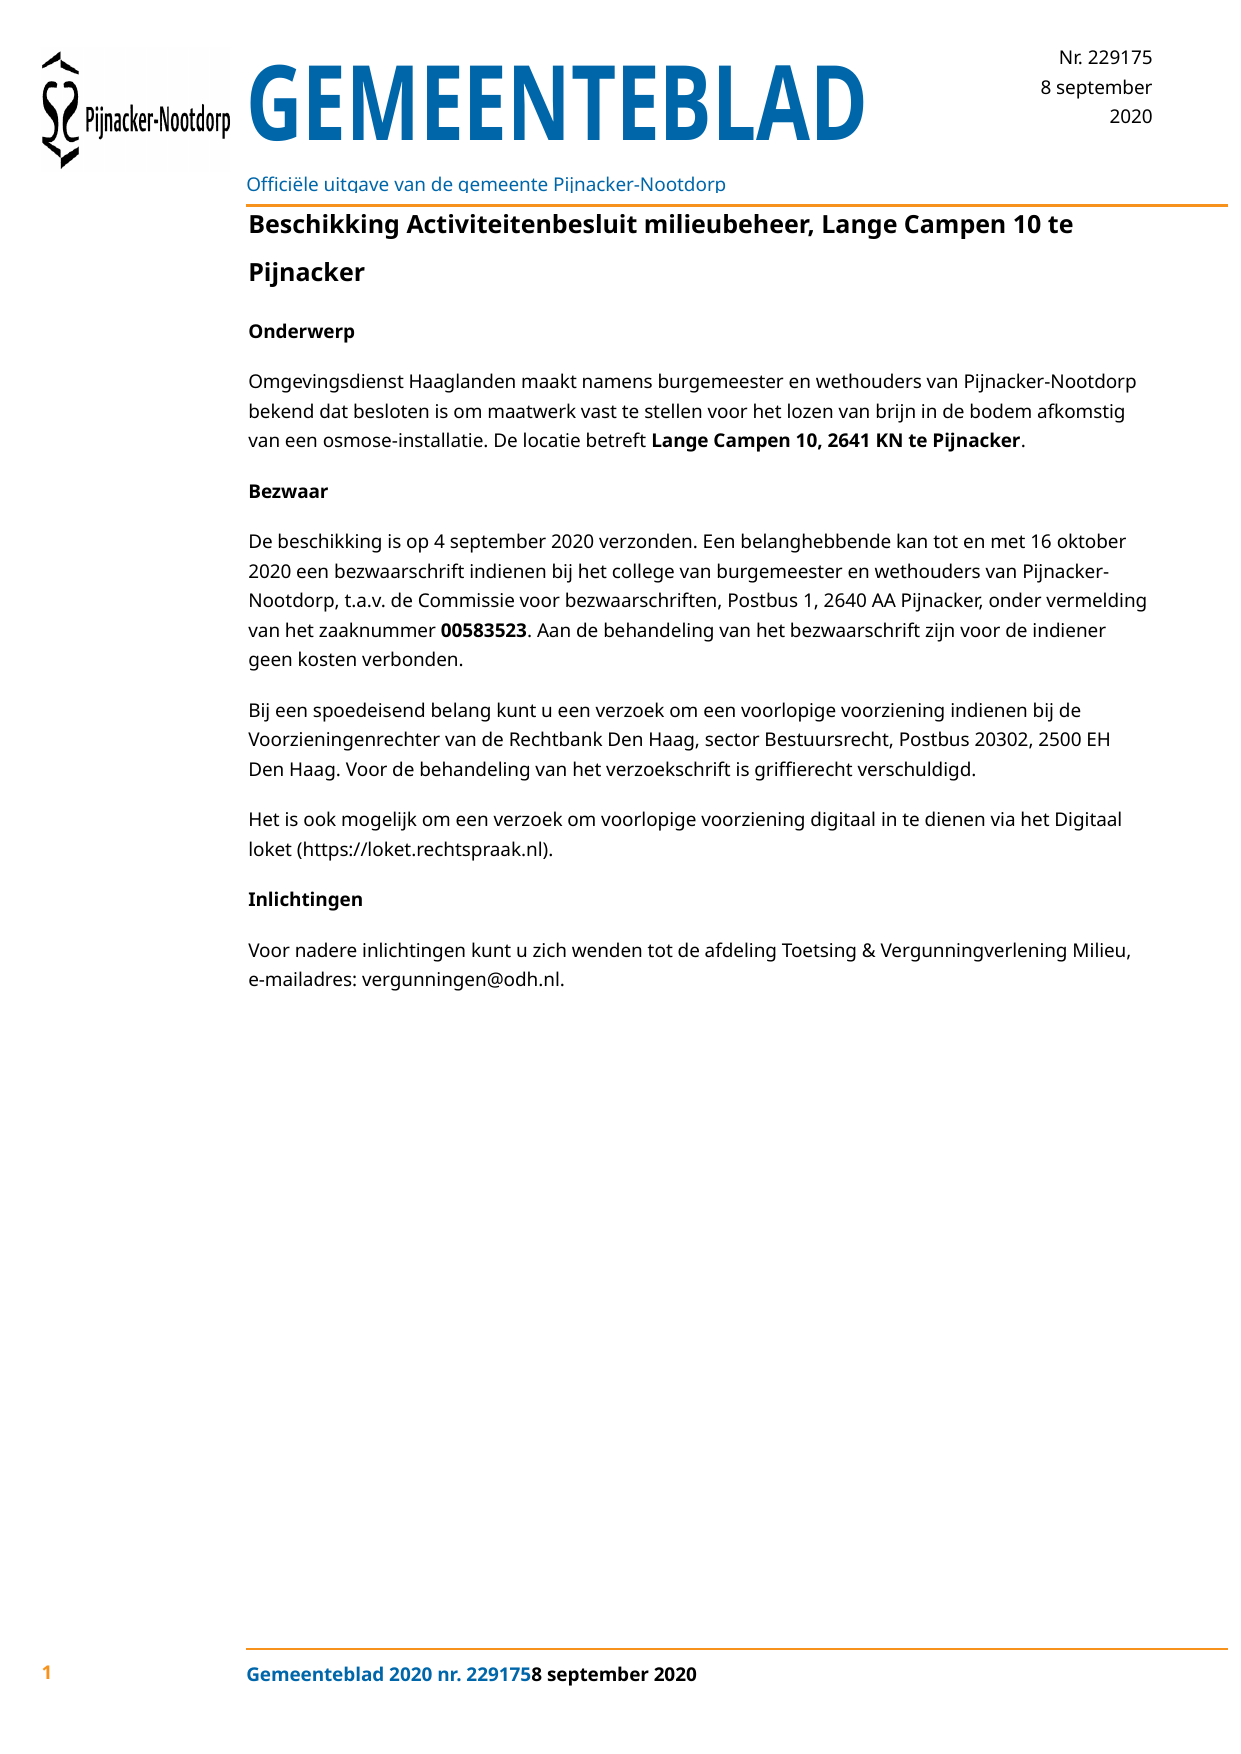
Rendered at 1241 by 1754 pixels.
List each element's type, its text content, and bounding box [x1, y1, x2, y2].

text Bezwaar [248, 478, 1152, 504]
text De beschikking is op 4 september 2020 verzonden. Een belanghebbende kan tot en met 16 oktober 2020 een bezwaarschrift indienen bij het college van burgemeester en wethouders van Pijnacker-Nootdorp, t.a.v. de Commissie voor bezwaarschriften, Postbus 1, 2640 AA Pijnacker, onder vermelding van het zaaknummer 00583523. Aan de behandeling van het bezwaarschrift zijn voor de indiener geen kosten verbonden. [248, 528, 1152, 672]
text Het is ook mogelijk om een verzoek om voorlopige voorziening digitaal in te dienen via het Digitaal loket (https://loket.rechtspraak.nl). [248, 807, 1152, 862]
text Beschikking Activiteitenbesluit milieubeheer, Lange Campen 10 te Pijnacker [248, 207, 1152, 288]
picture [41, 47, 231, 172]
text Inlichtingen [248, 887, 1152, 912]
text Voor nadere inlichtingen kunt u zich wenden tot de afdeling Toetsing & Vergunningverlening Milieu, e-mailadres: vergunningen@odh.nl. [248, 937, 1152, 992]
text Omgevingsdienst Haaglanden maakt namens burgemeester en wethouders van Pijnacker-Nootdorp bekend dat besloten is om maatwerk vast te stellen voor het lozen van brijn in de bodem afkomstig van een osmose-installatie. De locatie betreft Lange Campen 10, 2641 KN te Pijnacker. [248, 368, 1152, 453]
text Bij een spoedeisend belang kunt u een verzoek om een voorlopige voorziening indienen bij de Voorzieningenrechter van de Rechtbank Den Haag, sector Bestuursrecht, Postbus 20302, 2500 EH Den Haag. Voor de behandeling van het verzoekschrift is griffierecht verschuldigd. [248, 697, 1152, 782]
text Onderwerp [248, 318, 1152, 344]
